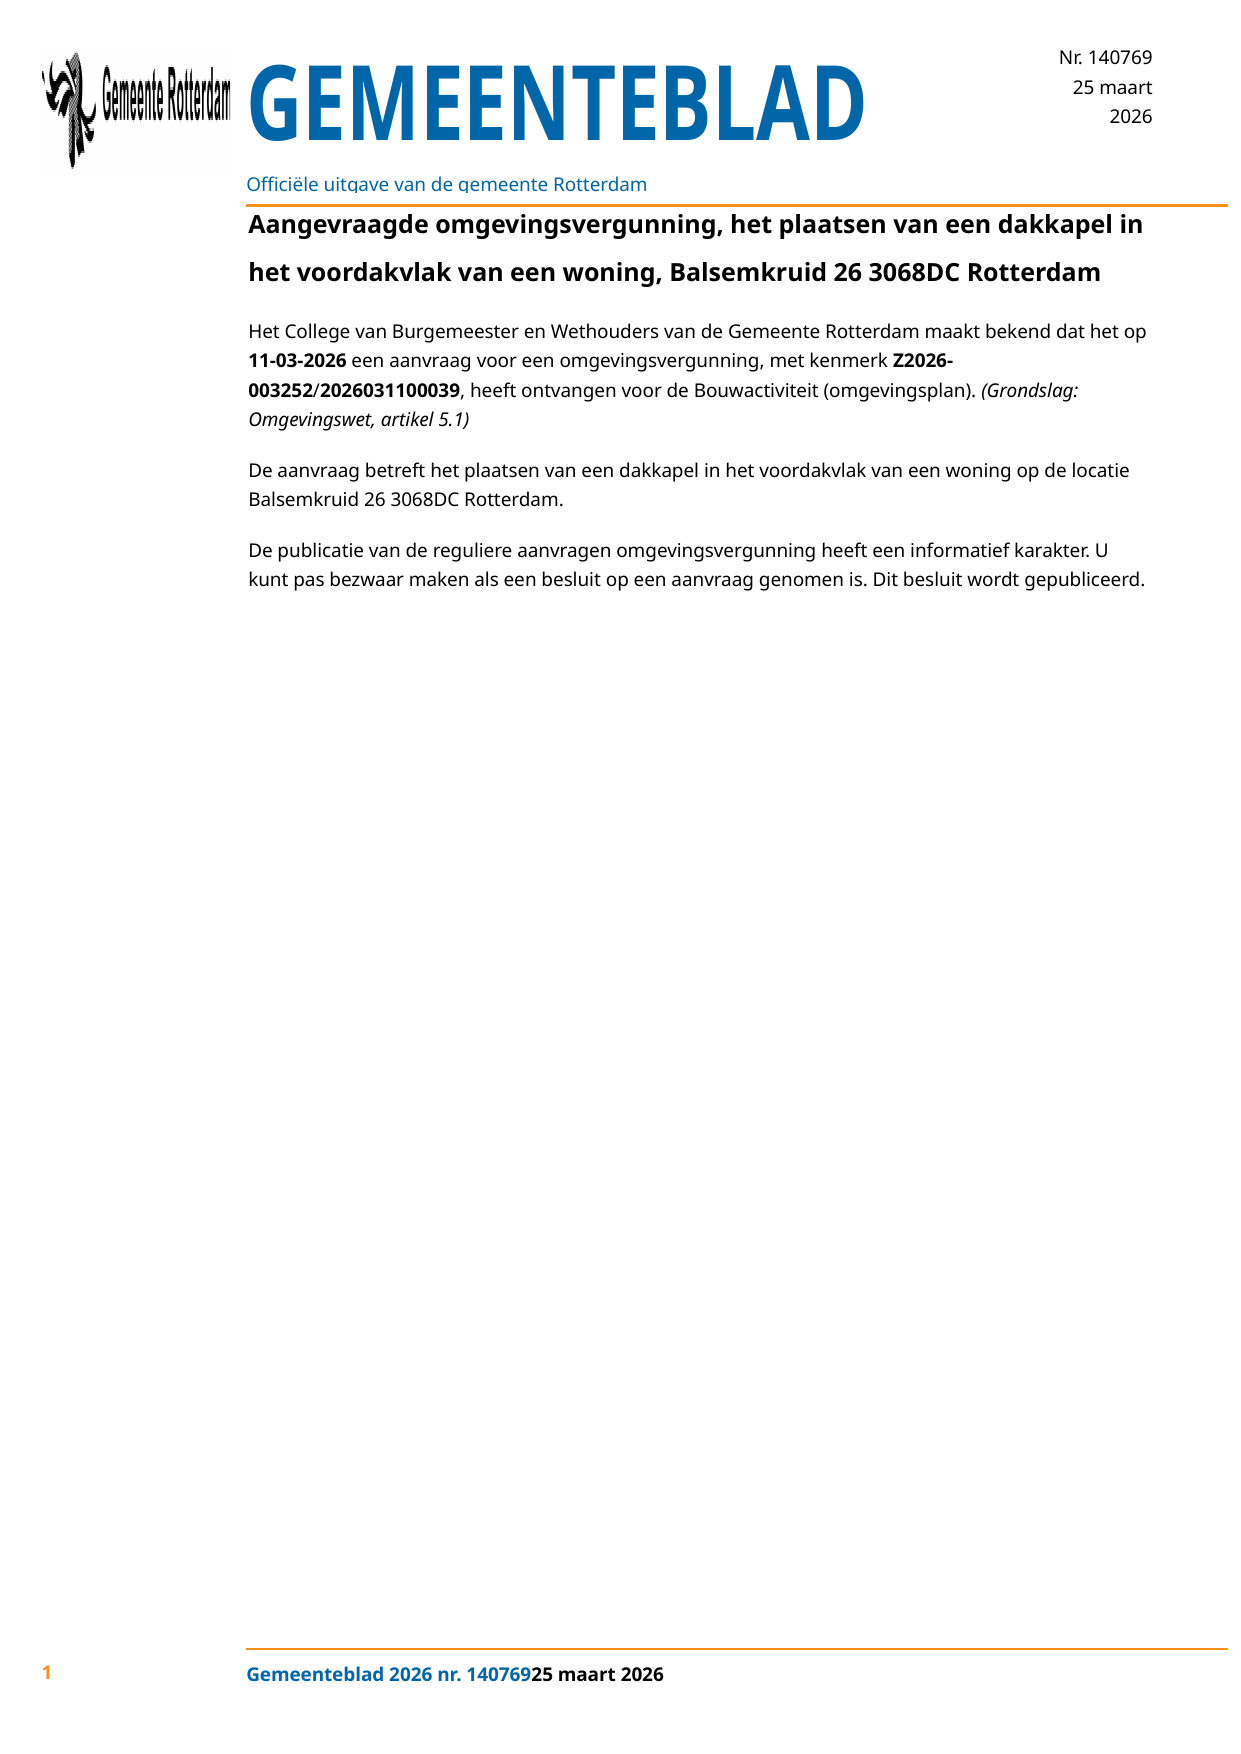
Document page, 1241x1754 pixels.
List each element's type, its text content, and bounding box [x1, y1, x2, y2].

text De publicatie van de reguliere aanvragen omgevingsvergunning heeft een informatief karakter. U kunt pas bezwaar maken als een besluit op een aanvraag genomen is. Dit besluit wordt gepubliceerd. [248, 537, 1152, 592]
text Aangevraagde omgevingsvergunning, het plaatsen van een dakkapel in het voordakvlak van een woning, Balsemkruid 26 3068DC Rotterdam [248, 207, 1152, 288]
picture [41, 47, 231, 172]
text Het College van Burgemeester en Wethouders van de Gemeente Rotterdam maakt bekend dat het op 11-03-2026 een aanvraag voor een omgevingsvergunning, met kenmerk Z2026-003252/2026031100039, heeft ontvangen voor de Bouwactiviteit (omgevingsplan). (Grondslag: Omgevingswet, artikel 5.1) [248, 318, 1152, 432]
text De aanvraag betreft het plaatsen van een dakkapel in het voordakvlak van een woning op de locatie Balsemkruid 26 3068DC Rotterdam. [248, 457, 1152, 512]
